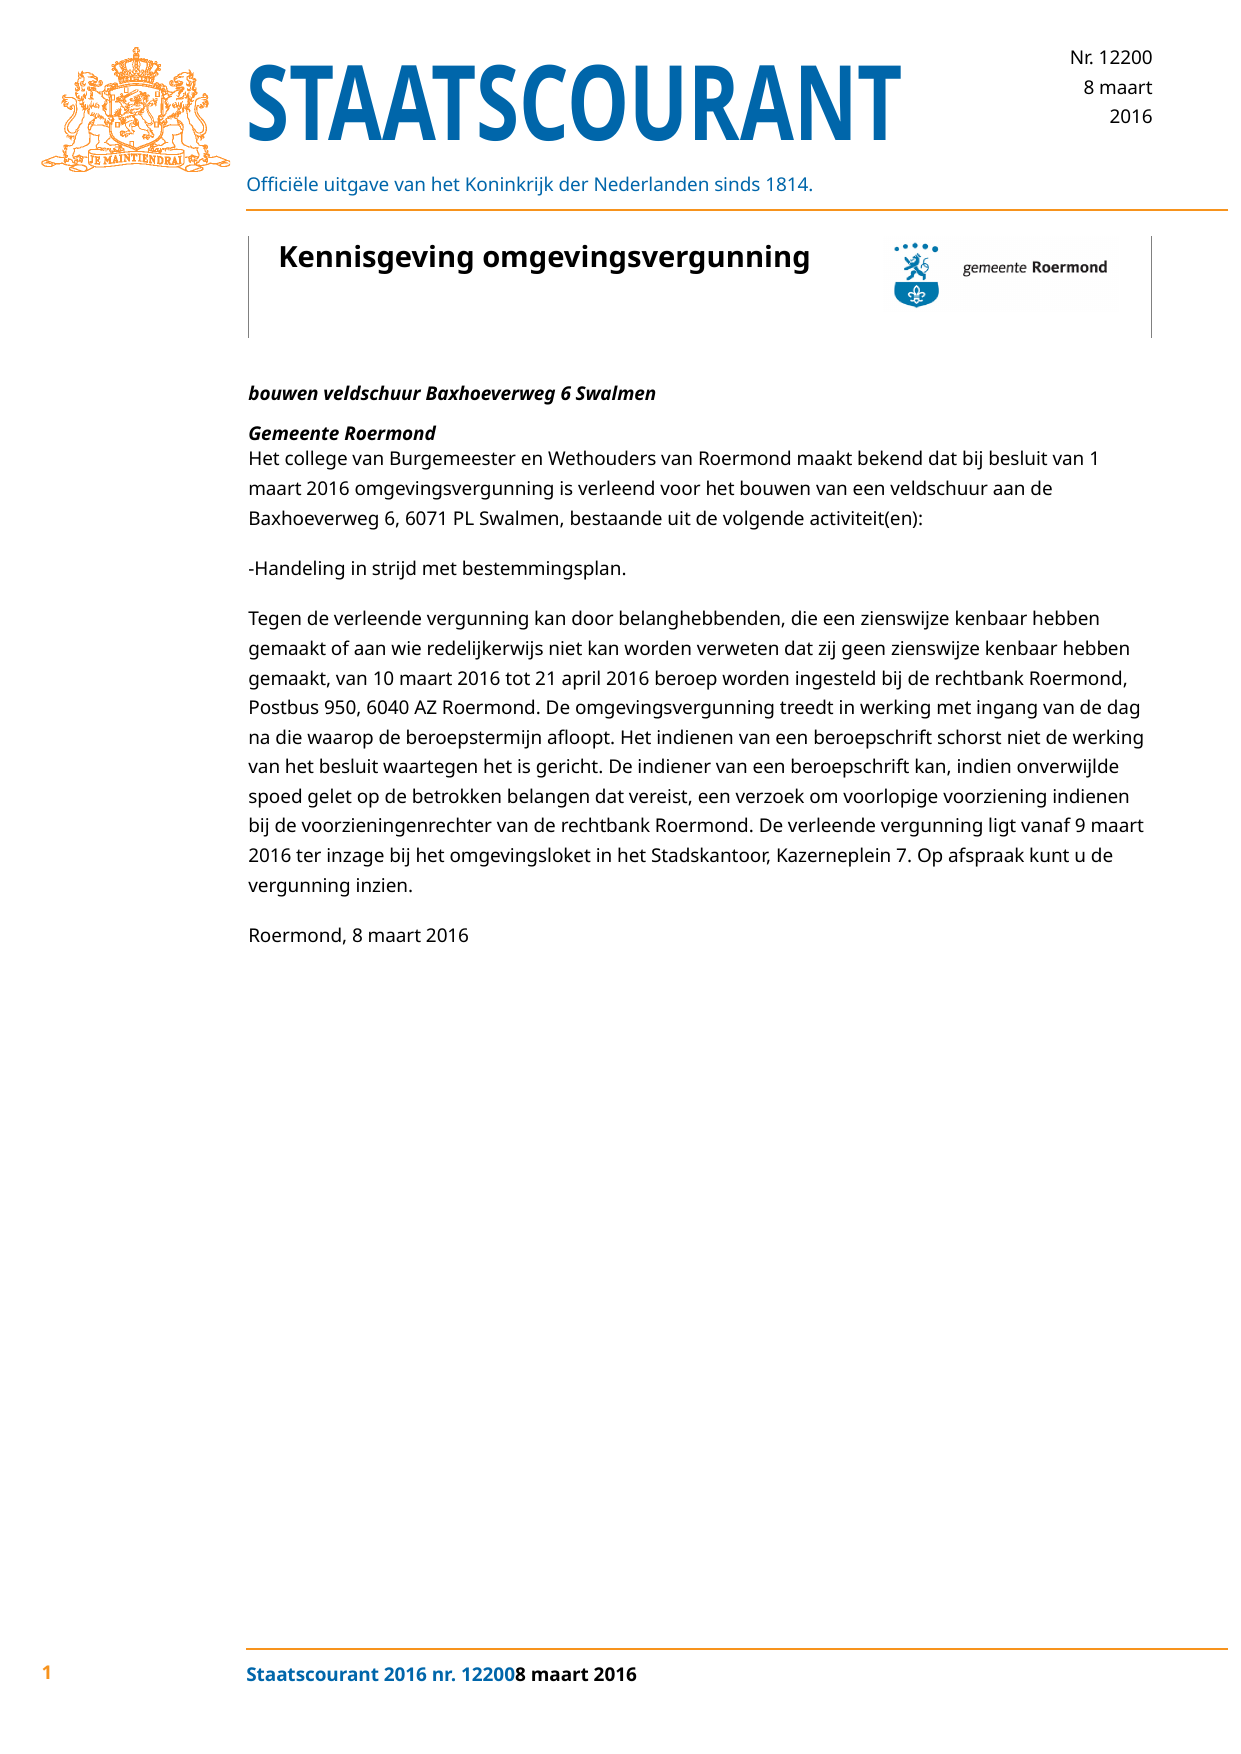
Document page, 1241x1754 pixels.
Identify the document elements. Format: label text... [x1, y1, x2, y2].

table_header Kennisgeving omgevingsvergunning [249, 236, 850, 338]
picture [882, 236, 1119, 312]
text Gemeente Roermond [248, 420, 1152, 446]
text Tegen de verleende vergunning kan door belanghebbenden, die een zienswijze kenbaar hebben gemaakt of aan wie redelijkerwijs niet kan worden verweten dat zij geen zienswijze kenbaar hebben gemaakt, van 10 maart 2016 tot 21 april 2016 beroep worden ingesteld bij de rechtbank Roermond, Postbus 950, 6040 AZ Roermond. De omgevingsvergunning treedt in werking met ingang van de dag na die waarop de beroepstermijn afloopt. Het indienen van een beroepschrift schorst niet de werking van het besluit waartegen het is gericht. De indiener van een beroepschrift kan, indien onverwijlde spoed gelet op de betrokken belangen dat vereist, een verzoek om voorlopige voorziening indienen bij de voorzieningenrechter van de rechtbank Roermond. De verleende vergunning ligt vanaf 9 maart 2016 ter inzage bij het omgevingsloket in het Stadskantoor, Kazerneplein 7. Op afspraak kunt u de vergunning inzien. [248, 606, 1152, 898]
text Het college van Burgemeester en Wethouders van Roermond maakt bekend dat bij besluit van 1 maart 2016 omgevingsvergunning is verleend voor het bouwen van een veldschuur aan de Baxhoeverweg 6, 6071 PL Swalmen, bestaande uit de volgende activiteit(en): [248, 446, 1152, 531]
text Roermond, 8 maart 2016 [248, 922, 1152, 948]
text bouwen veldschuur Baxhoeverweg 6 Swalmen [248, 381, 1152, 406]
text -Handeling in strijd met bestemmingsplan. [248, 555, 1152, 581]
table_header [850, 236, 1151, 338]
picture [41, 47, 231, 172]
